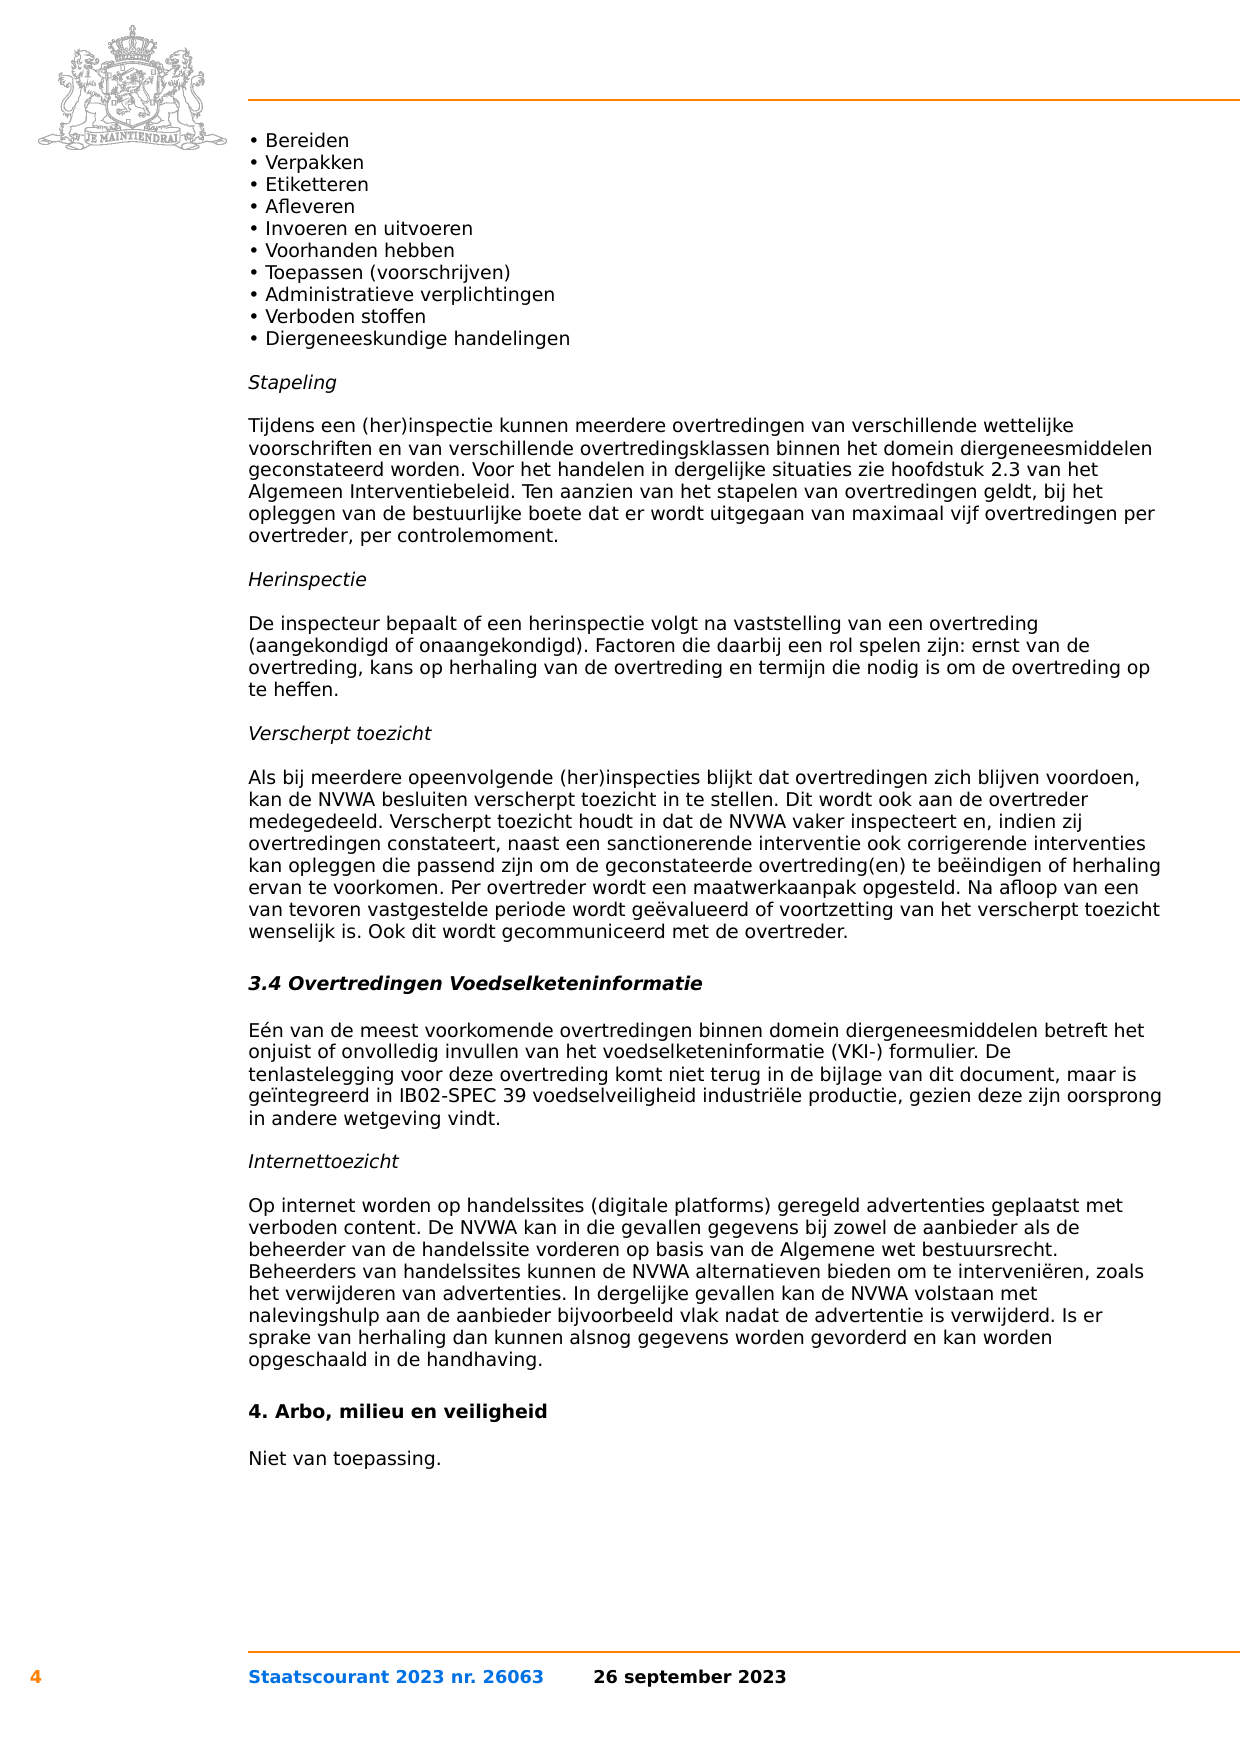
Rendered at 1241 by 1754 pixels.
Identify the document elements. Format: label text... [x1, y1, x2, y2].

text De inspecteur bepaalt of een herinspectie volgt na vaststelling van een overtreding (aangekondigd of onaangekondigd). Factoren die daarbij een rol spelen zijn: ernst van de overtreding, kans op herhaling van de overtreding en termijn die nodig is om de overtreding op te heffen. [248, 613, 1163, 701]
subtitle Internettoezicht [248, 1151, 1163, 1173]
text Eén van de meest voorkomende overtredingen binnen domein diergeneesmiddelen betreft het onjuist of onvolledig invullen van het voedselketeninformatie (VKI-) formulier. De tenlastelegging voor deze overtreding komt niet terug in de bijlage van dit document, maar is geïntegreerd in IB02-SPEC 39 voedselveiligheid industriële productie, gezien deze zijn oorsprong in andere wetgeving vindt. [248, 1019, 1163, 1129]
text Op internet worden op handelssites (digitale platforms) geregeld advertenties geplaatst met verboden content. De NVWA kan in die gevallen gegevens bij zowel de aanbieder als de beheerder van de handelssite vorderen op basis van de Algemene wet bestuursrecht. Beheerders van handelssites kunnen de NVWA alternatieven bieden om te interveniëren, zoals het verwijderen van advertenties. In dergelijke gevallen kan de NVWA volstaan met nalevingshulp aan de aanbieder bijvoorbeeld vlak nadat de advertentie is verwijderd. Is er sprake van herhaling dan kunnen alsnog gegevens worden gevorderd en kan worden opgeschaald in de handhaving. [248, 1195, 1163, 1371]
text • Afleveren [248, 196, 1163, 218]
text • Toepassen (voorschrijven) [248, 262, 1163, 284]
text Als bij meerdere opeenvolgende (her)inspecties blijkt dat overtredingen zich blijven voordoen, kan de NVWA besluiten verscherpt toezicht in te stellen. Dit wordt ook aan de overtreder medegedeeld. Verscherpt toezicht houdt in dat de NVWA vaker inspecteert en, indien zij overtredingen constateert, naast een sanctionerende interventie ook corrigerende interventies kan opleggen die passend zijn om de geconstateerde overtreding(en) te beëindigen of herhaling ervan te voorkomen. Per overtreder wordt een maatwerkaanpak opgesteld. Na afloop van een van tevoren vastgestelde periode wordt geëvalueerd of voortzetting van het verscherpt toezicht wenselijk is. Ook dit wordt gecommuniceerd met de overtreder. [248, 767, 1163, 942]
subtitle Verscherpt toezicht [248, 723, 1163, 745]
subtitle Stapeling [248, 372, 1163, 393]
text Tijdens een (her)inspectie kunnen meerdere overtredingen van verschillende wettelijke voorschriften en van verschillende overtredingsklassen binnen het domein diergeneesmiddelen geconstateerd worden. Voor het handelen in dergelijke situaties zie hoofdstuk 2.3 van het Algemeen Interventiebeleid. Ten aanzien van het stapelen van overtredingen geldt, bij het opleggen van de bestuurlijke boete dat er wordt uitgegaan van maximaal vijf overtredingen per overtreder, per controlemoment. [248, 415, 1163, 547]
text Niet van toepassing. [248, 1448, 1163, 1470]
text • Voorhanden hebben [248, 240, 1163, 262]
subtitle 4. Arbo, milieu en veiligheid [248, 1401, 1163, 1423]
text • Verboden stoffen [248, 306, 1163, 328]
text • Verpakken [248, 152, 1163, 174]
text • Bereiden [248, 130, 1163, 152]
subtitle 3.4 Overtredingen Voedselketeninformatie [248, 972, 1163, 994]
text • Diergeneeskundige handelingen [248, 328, 1163, 350]
text • Invoeren en uitvoeren [248, 218, 1163, 240]
text • Administratieve verplichtingen [248, 284, 1163, 306]
subtitle Herinspectie [248, 569, 1163, 591]
text • Etiketteren [248, 174, 1163, 196]
picture [38, 25, 227, 150]
